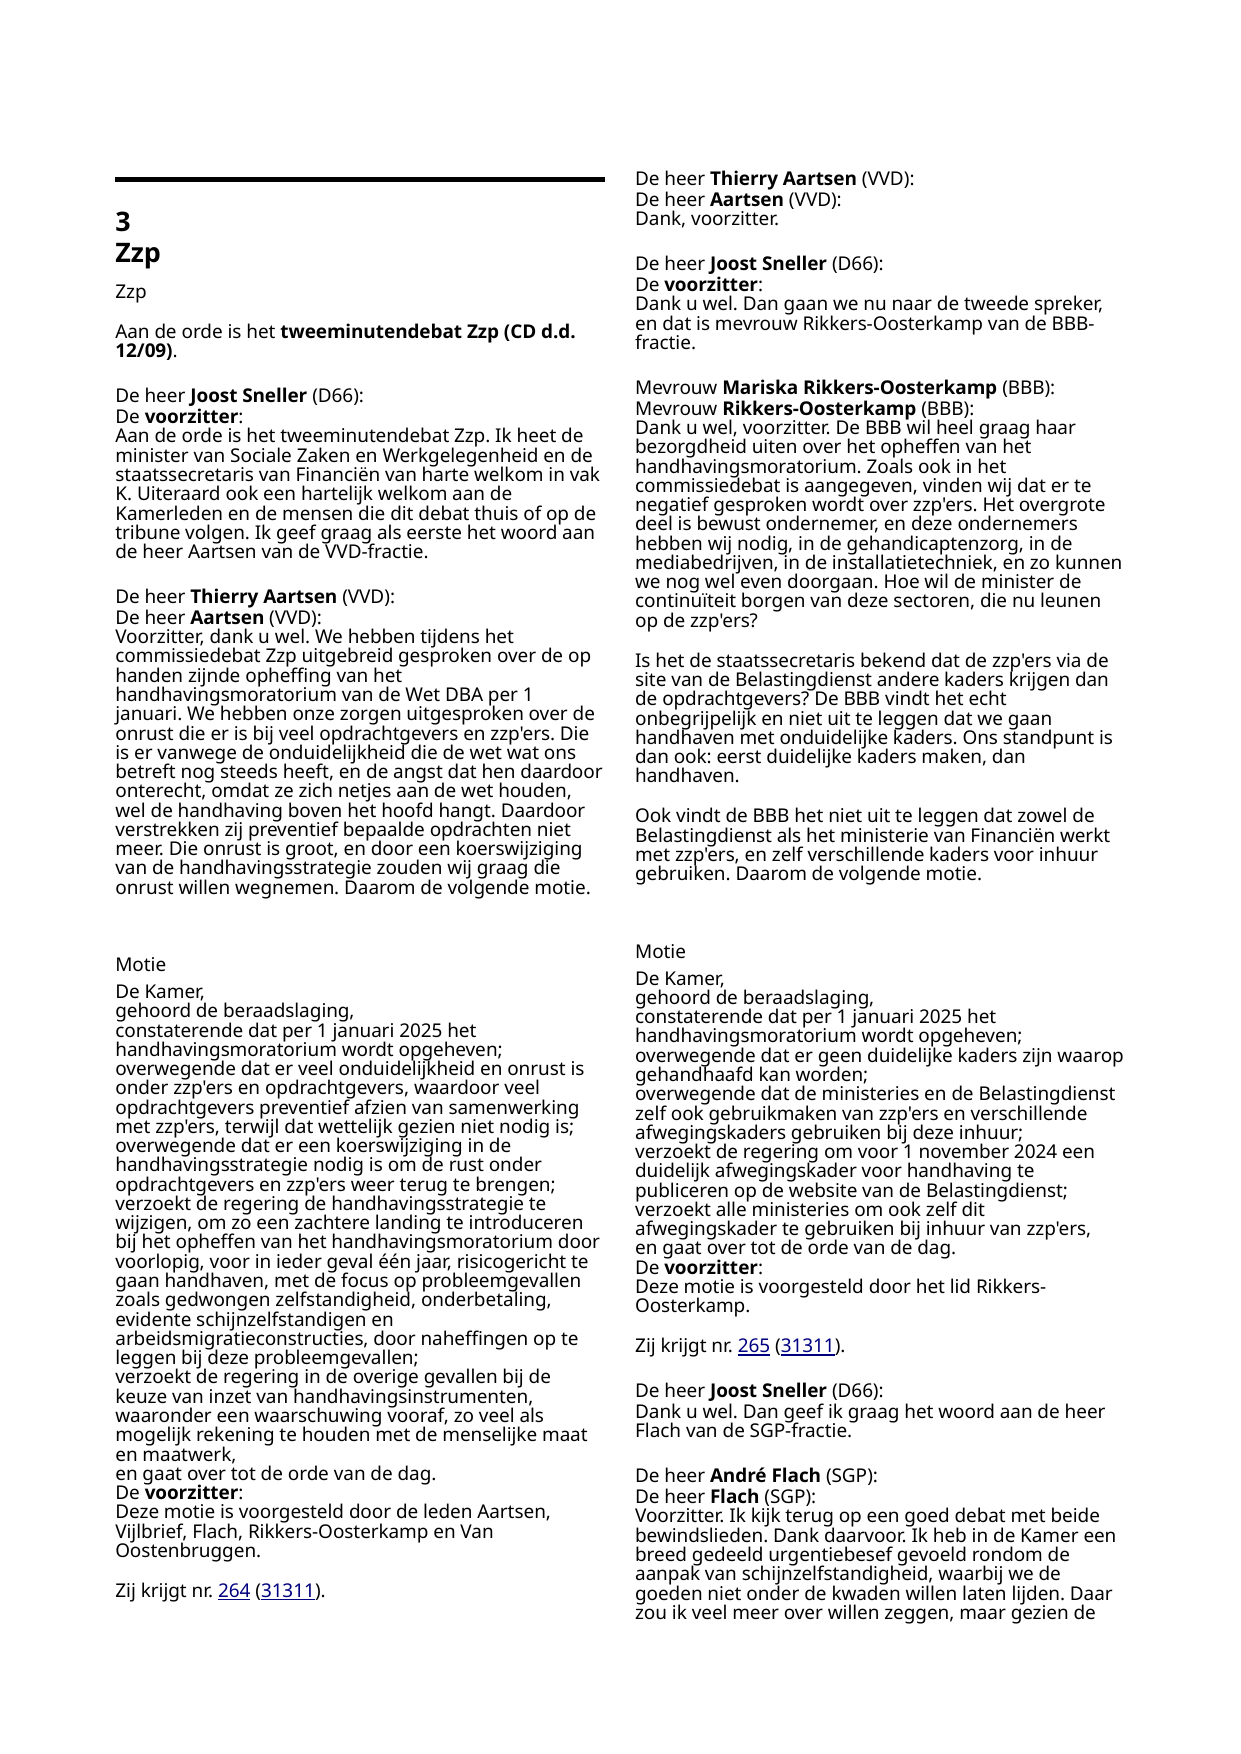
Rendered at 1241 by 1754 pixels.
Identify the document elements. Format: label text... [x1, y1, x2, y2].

text Mevrouw Mariska Rikkers-Oosterkamp (BBB): [635, 374, 1125, 400]
text overwegende dat er veel onduidelijkheid en onrust is onder zzp'ers en opdrachtgevers, waardoor veel opdrachtgevers preventief afzien van samenwerking met zzp'ers, terwijl dat wettelijk gezien niet nodig is; [115, 1060, 605, 1137]
text Voorzitter, dank u wel. We hebben tijdens het commissiedebat Zzp uitgebreid gesproken over de op handen zijnde opheffing van het handhavingsmoratorium van de Wet DBA per 1 januari. We hebben onze zorgen uitgesproken over de onrust die er is bij veel opdrachtgevers en zzp'ers. Die is er vanwege de onduidelijkheid die de wet wat ons betreft nog steeds heeft, en de angst dat hen daardoor onterecht, omdat ze zich netjes aan de wet houden, wel de handhaving boven het hoofd hangt. Daardoor verstrekken zij preventief bepaalde opdrachten niet meer. Die onrust is groot, en door een koerswijziging van de handhavingsstrategie zouden wij graag die onrust willen wegnemen. Daarom de volgende motie. [115, 628, 605, 898]
text verzoekt alle ministeries om ook zelf dit afwegingskader te gebruiken bij inhuur van zzp'ers, [635, 1201, 1125, 1239]
text De heer Aartsen (VVD): [635, 191, 1125, 210]
text 3 [115, 203, 605, 239]
text Ook vindt de BBB het niet uit te leggen dat zowel de Belastingdienst als het ministerie van Financiën werkt met zzp'ers, en zelf verschillende kaders voor inhuur gebruiken. Daarom de volgende motie. [635, 807, 1125, 884]
text en gaat over tot de orde van de dag. [635, 1239, 1125, 1259]
text De Kamer, [635, 969, 1125, 989]
text De voorzitter: [115, 1484, 605, 1503]
text Aan de orde is het tweeminutendebat Zzp. Ik heet de minister van Sociale Zaken en Werkgelegenheid en de staatssecretaris van Financiën van harte welkom in vak K. Uiteraard ook een hartelijk welkom aan de Kamerleden en de mensen die dit debat thuis of op de tribune volgen. Ik geef graag als eerste het woord aan de heer Aartsen van de VVD-fractie. [115, 427, 605, 562]
text Dank u wel, voorzitter. De BBB wil heel graag haar bezorgdheid uiten over het opheffen van het handhavingsmoratorium. Zoals ook in het commissiedebat is aangegeven, vinden wij dat er te negatief gesproken wordt over zzp'ers. Het overgrote deel is bewust ondernemer, en deze ondernemers hebben wij nodig, in de gehandicaptenzorg, in de mediabedrijven, in de installatietechniek, en zo kunnen we nog wel even doorgaan. Hoe wil de minister de continuïteit borgen van deze sectoren, die nu leunen op de zzp'ers? [635, 419, 1125, 631]
text overwegende dat er een koerswijziging in de handhavingsstrategie nodig is om de rust onder opdrachtgevers en zzp'ers weer terug te brengen; [115, 1137, 605, 1195]
text Dank u wel. Dan geef ik graag het woord aan de heer Flach van de SGP-fractie. [635, 1403, 1125, 1442]
text Deze motie is voorgesteld door de leden Aartsen, Vijlbrief, Flach, Rikkers-Oosterkamp en Van Oostenbruggen. [115, 1503, 605, 1561]
text De Kamer, [115, 983, 605, 1002]
text Aan de orde is het tweeminutendebat Zzp (CD d.d. 12/09). [115, 323, 605, 362]
text Dank, voorzitter. [635, 210, 1125, 229]
text Deze motie is voorgesteld door het lid Rikkers-Oosterkamp. [635, 1278, 1125, 1316]
text en gaat over tot de orde van de dag. [115, 1465, 605, 1484]
text gehoord de beraadslaging, [635, 989, 1125, 1008]
text constaterende dat per 1 januari 2025 het handhavingsmoratorium wordt opgeheven; [115, 1022, 605, 1060]
text Zzp [115, 239, 605, 283]
text Voorzitter. Ik kijk terug op een goed debat met beide bewindslieden. Dank daarvoor. Ik heb in de Kamer een breed gedeeld urgentiebesef gevoeld rondom de aanpak van schijnzelfstandigheid, waarbij we de goeden niet onder de kwaden willen laten lijden. Daar zou ik veel meer over willen zeggen, maar gezien de [635, 1507, 1125, 1623]
text overwegende dat er geen duidelijke kaders zijn waarop gehandhaafd kan worden; [635, 1047, 1125, 1085]
text Zij krijgt nr. 264 (31311). [115, 1582, 605, 1601]
text De voorzitter: [635, 276, 1125, 295]
text De voorzitter: [115, 408, 605, 427]
text De heer Joost Sneller (D66): [115, 382, 605, 408]
text constaterende dat per 1 januari 2025 het handhavingsmoratorium wordt opgeheven; [635, 1008, 1125, 1047]
text Zij krijgt nr. 265 (31311). [635, 1337, 1125, 1356]
text Dank u wel. Dan gaan we nu naar de tweede spreker, en dat is mevrouw Rikkers-Oosterkamp van de BBB-fractie. [635, 295, 1125, 353]
text Zzp [115, 283, 605, 302]
text verzoekt de regering om voor 1 november 2024 een duidelijk afwegingskader voor handhaving te publiceren op de website van de Belastingdienst; [635, 1143, 1125, 1201]
text Motie [635, 938, 1125, 964]
text De heer Joost Sneller (D66): [635, 250, 1125, 276]
text verzoekt de regering in de overige gevallen bij de keuze van inzet van handhavingsinstrumenten, waaronder een waarschuwing vooraf, zo veel als mogelijk rekening te houden met de menselijke maat en maatwerk, [115, 1368, 605, 1465]
text Motie [115, 951, 605, 977]
text De heer Thierry Aartsen (VVD): [115, 583, 605, 609]
text De heer Aartsen (VVD): [115, 609, 605, 628]
text overwegende dat de ministeries en de Belastingdienst zelf ook gebruikmaken van zzp'ers en verschillende afwegingskaders gebruiken bij deze inhuur; [635, 1085, 1125, 1143]
text gehoord de beraadslaging, [115, 1002, 605, 1022]
text verzoekt de regering de handhavingsstrategie te wijzigen, om zo een zachtere landing te introduceren bij het opheffen van het handhavingsmoratorium door voorlopig, voor in ieder geval één jaar, risicogericht te gaan handhaven, met de focus op probleemgevallen zoals gedwongen zelfstandigheid, onderbetaling, evidente schijnzelfstandigen en arbeidsmigratieconstructies, door naheffingen op te leggen bij deze probleemgevallen; [115, 1195, 605, 1368]
text De heer Flach (SGP): [635, 1488, 1125, 1507]
text De heer André Flach (SGP): [635, 1462, 1125, 1488]
text De heer Thierry Aartsen (VVD): [635, 165, 1125, 191]
text Is het de staatssecretaris bekend dat de zzp'ers via de site van de Belastingdienst andere kaders krijgen dan de opdrachtgevers? De BBB vindt het echt onbegrijpelijk en niet uit te leggen dat we gaan handhaven met onduidelijke kaders. Ons standpunt is dan ook: eerst duidelijke kaders maken, dan handhaven. [635, 652, 1125, 787]
text Mevrouw Rikkers-Oosterkamp (BBB): [635, 400, 1125, 419]
text De heer Joost Sneller (D66): [635, 1377, 1125, 1403]
text De voorzitter: [635, 1259, 1125, 1278]
